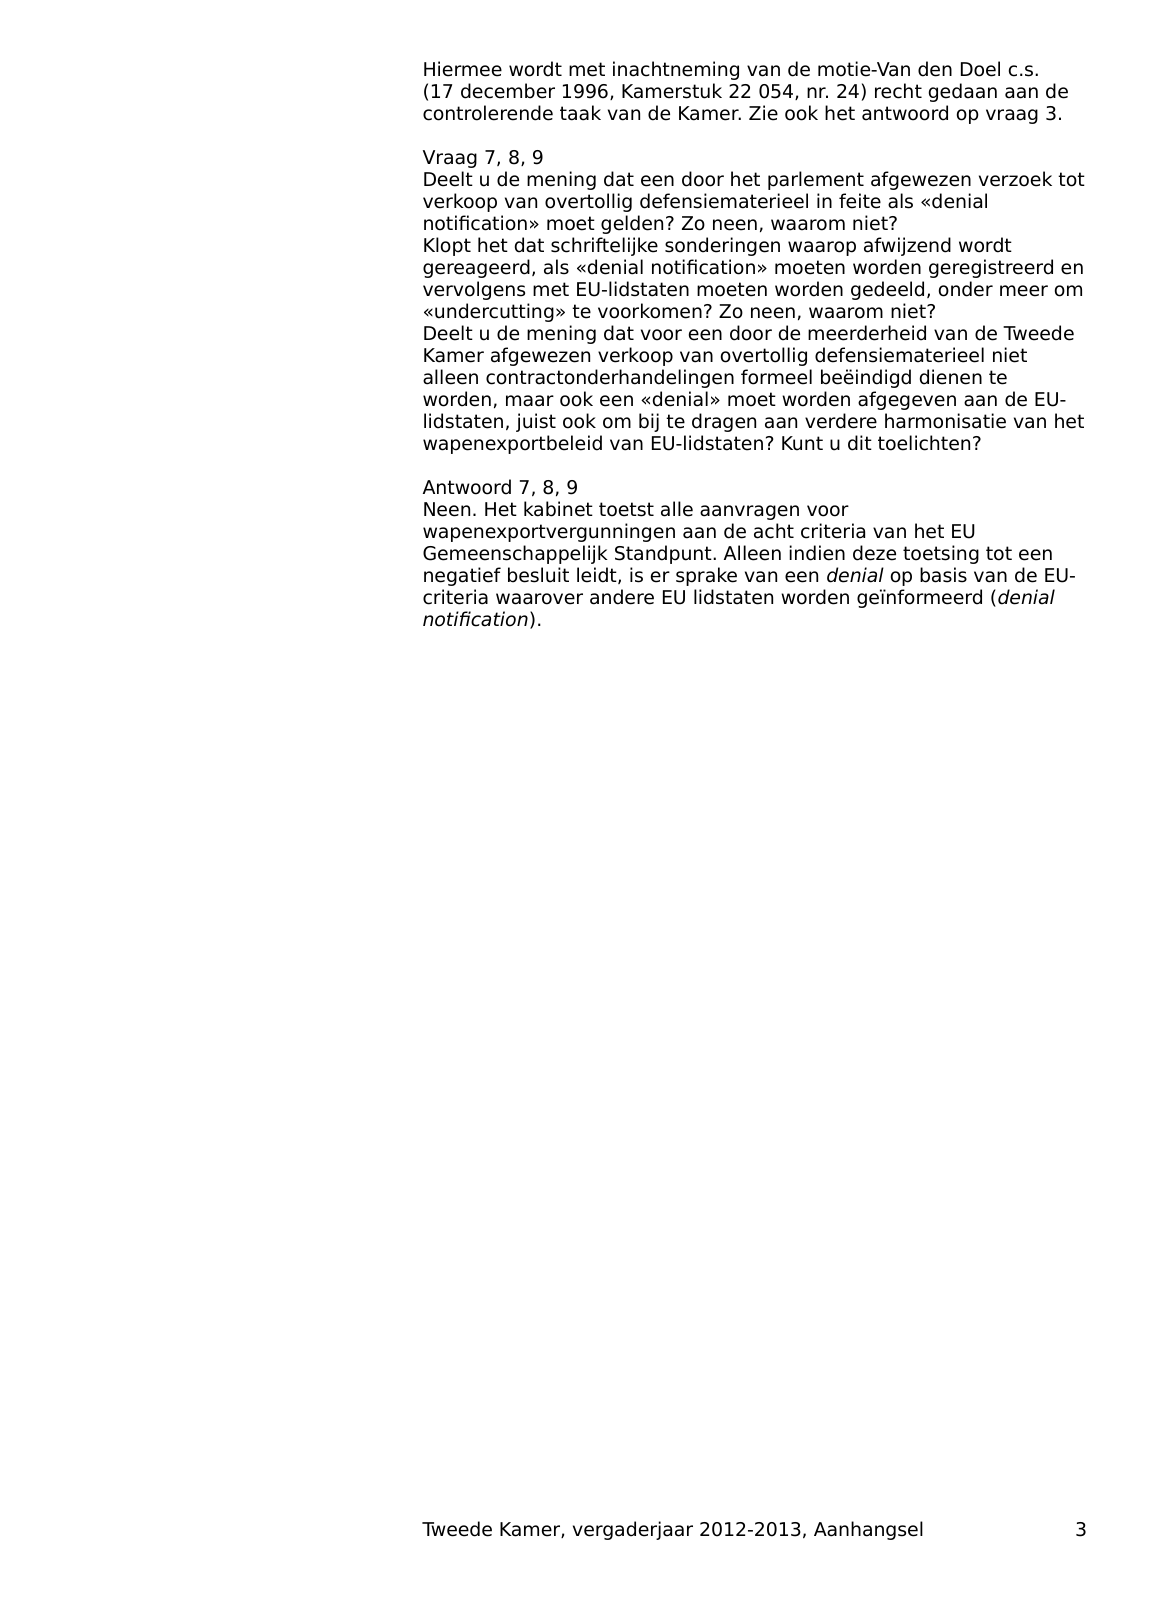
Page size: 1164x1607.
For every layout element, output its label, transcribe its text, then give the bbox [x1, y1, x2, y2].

text Klopt het dat schriftelijke sonderingen waarop afwijzend wordt gereageerd, als «denial notification» moeten worden geregistreerd en vervolgens met EU-lidstaten moeten worden gedeeld, onder meer om «undercutting» te voorkomen? Zo neen, waarom niet? [422, 235, 1087, 323]
text Deelt u de mening dat een door het parlement afgewezen verzoek tot verkoop van overtollig defensiematerieel in feite als «denial notification» moet gelden? Zo neen, waarom niet? [422, 169, 1087, 235]
text Antwoord 7, 8, 9 [422, 477, 1087, 499]
text Vraag 7, 8, 9 [422, 147, 1087, 169]
text Neen. Het kabinet toetst alle aanvragen voor wapenexportvergunningen aan de acht criteria van het EU Gemeenschappelijk Standpunt. Alleen indien deze toetsing tot een negatief besluit leidt, is er sprake van een denial op basis van de EU-criteria waarover andere EU lidstaten worden geïnformeerd (denial notification). [422, 499, 1087, 631]
text Hiermee wordt met inachtneming van de motie-Van den Doel c.s. (17 december 1996, Kamerstuk 22 054, nr. 24) recht gedaan aan de controlerende taak van de Kamer. Zie ook het antwoord op vraag 3. [422, 59, 1087, 125]
text Deelt u de mening dat voor een door de meerderheid van de Tweede Kamer afgewezen verkoop van overtollig defensiematerieel niet alleen contractonderhandelingen formeel beëindigd dienen te worden, maar ook een «denial» moet worden afgegeven aan de EU-lidstaten, juist ook om bij te dragen aan verdere harmonisatie van het wapenexportbeleid van EU-lidstaten? Kunt u dit toelichten? [422, 323, 1087, 455]
